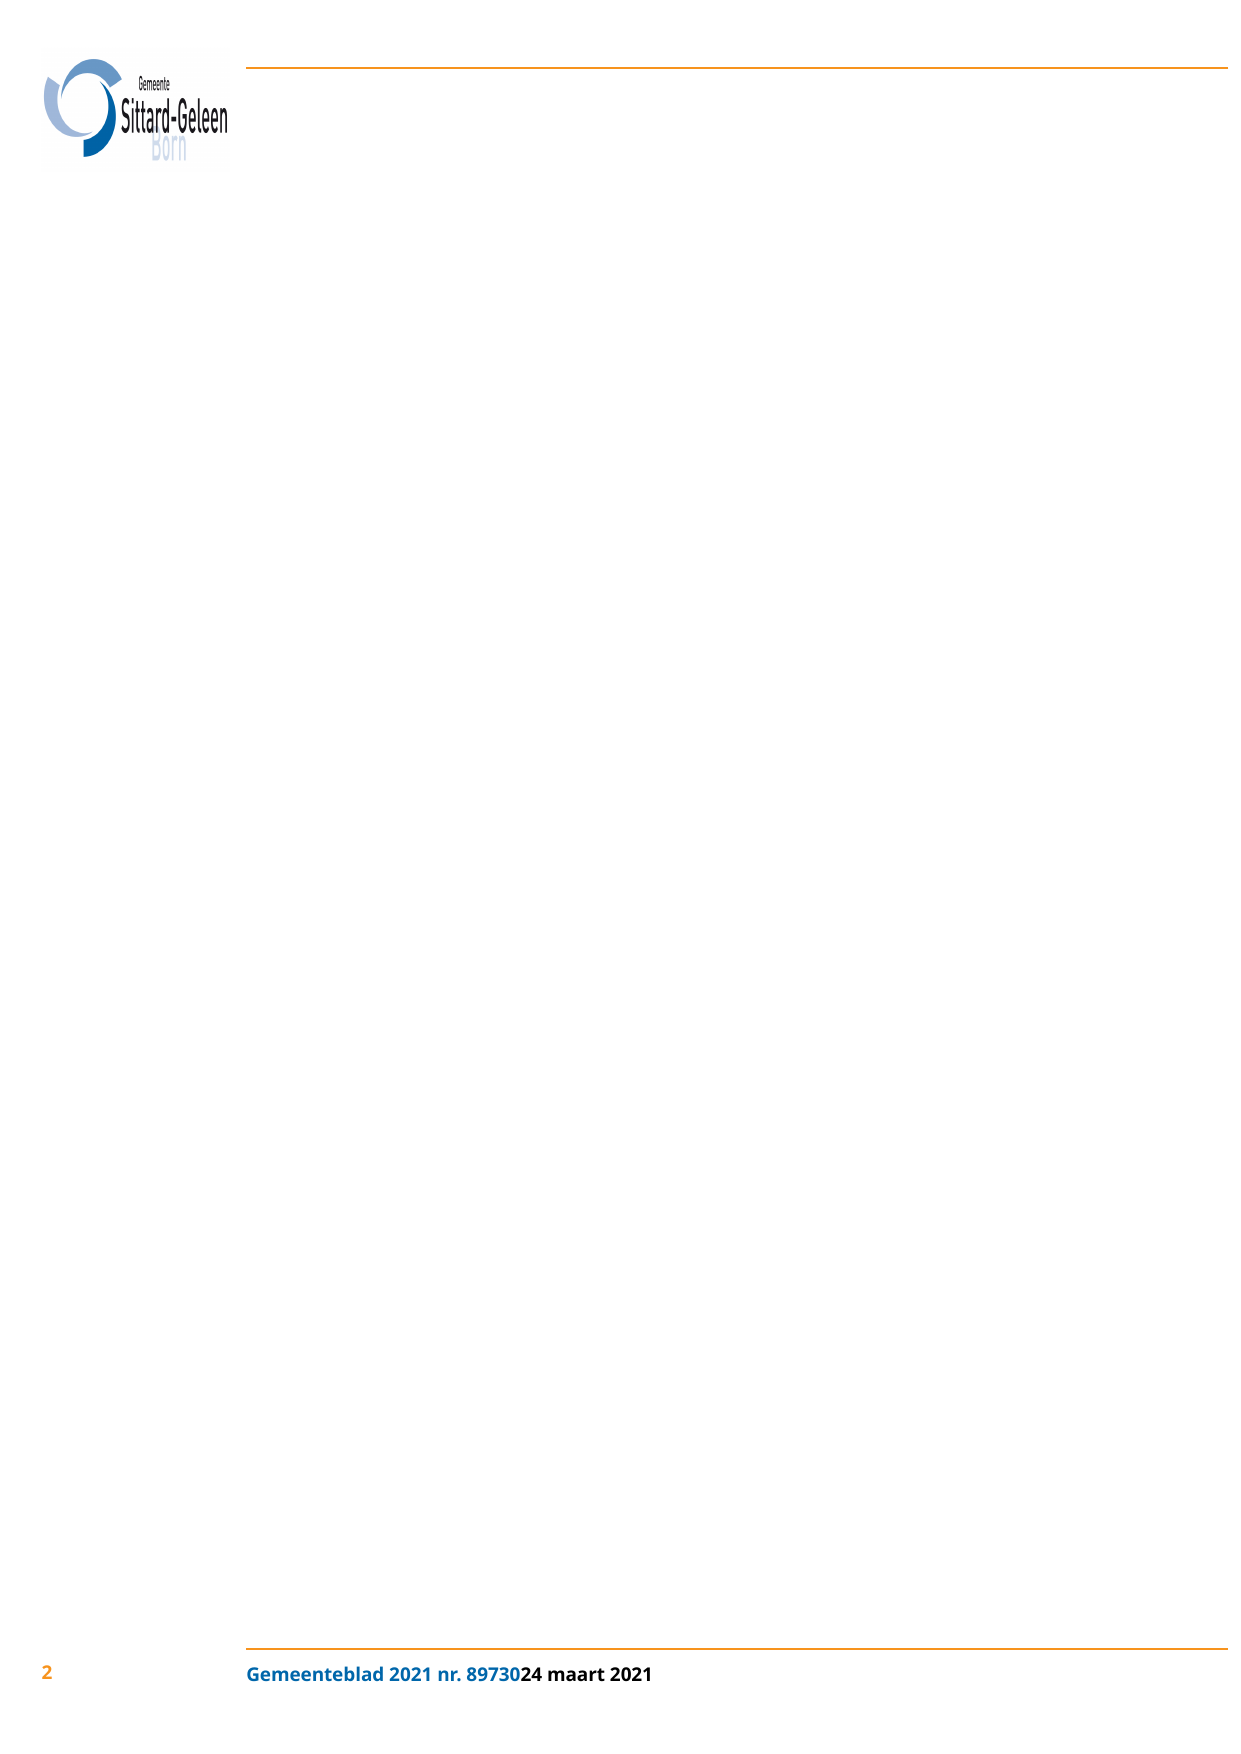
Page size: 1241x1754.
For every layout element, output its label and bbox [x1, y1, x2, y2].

picture [41, 47, 231, 172]
